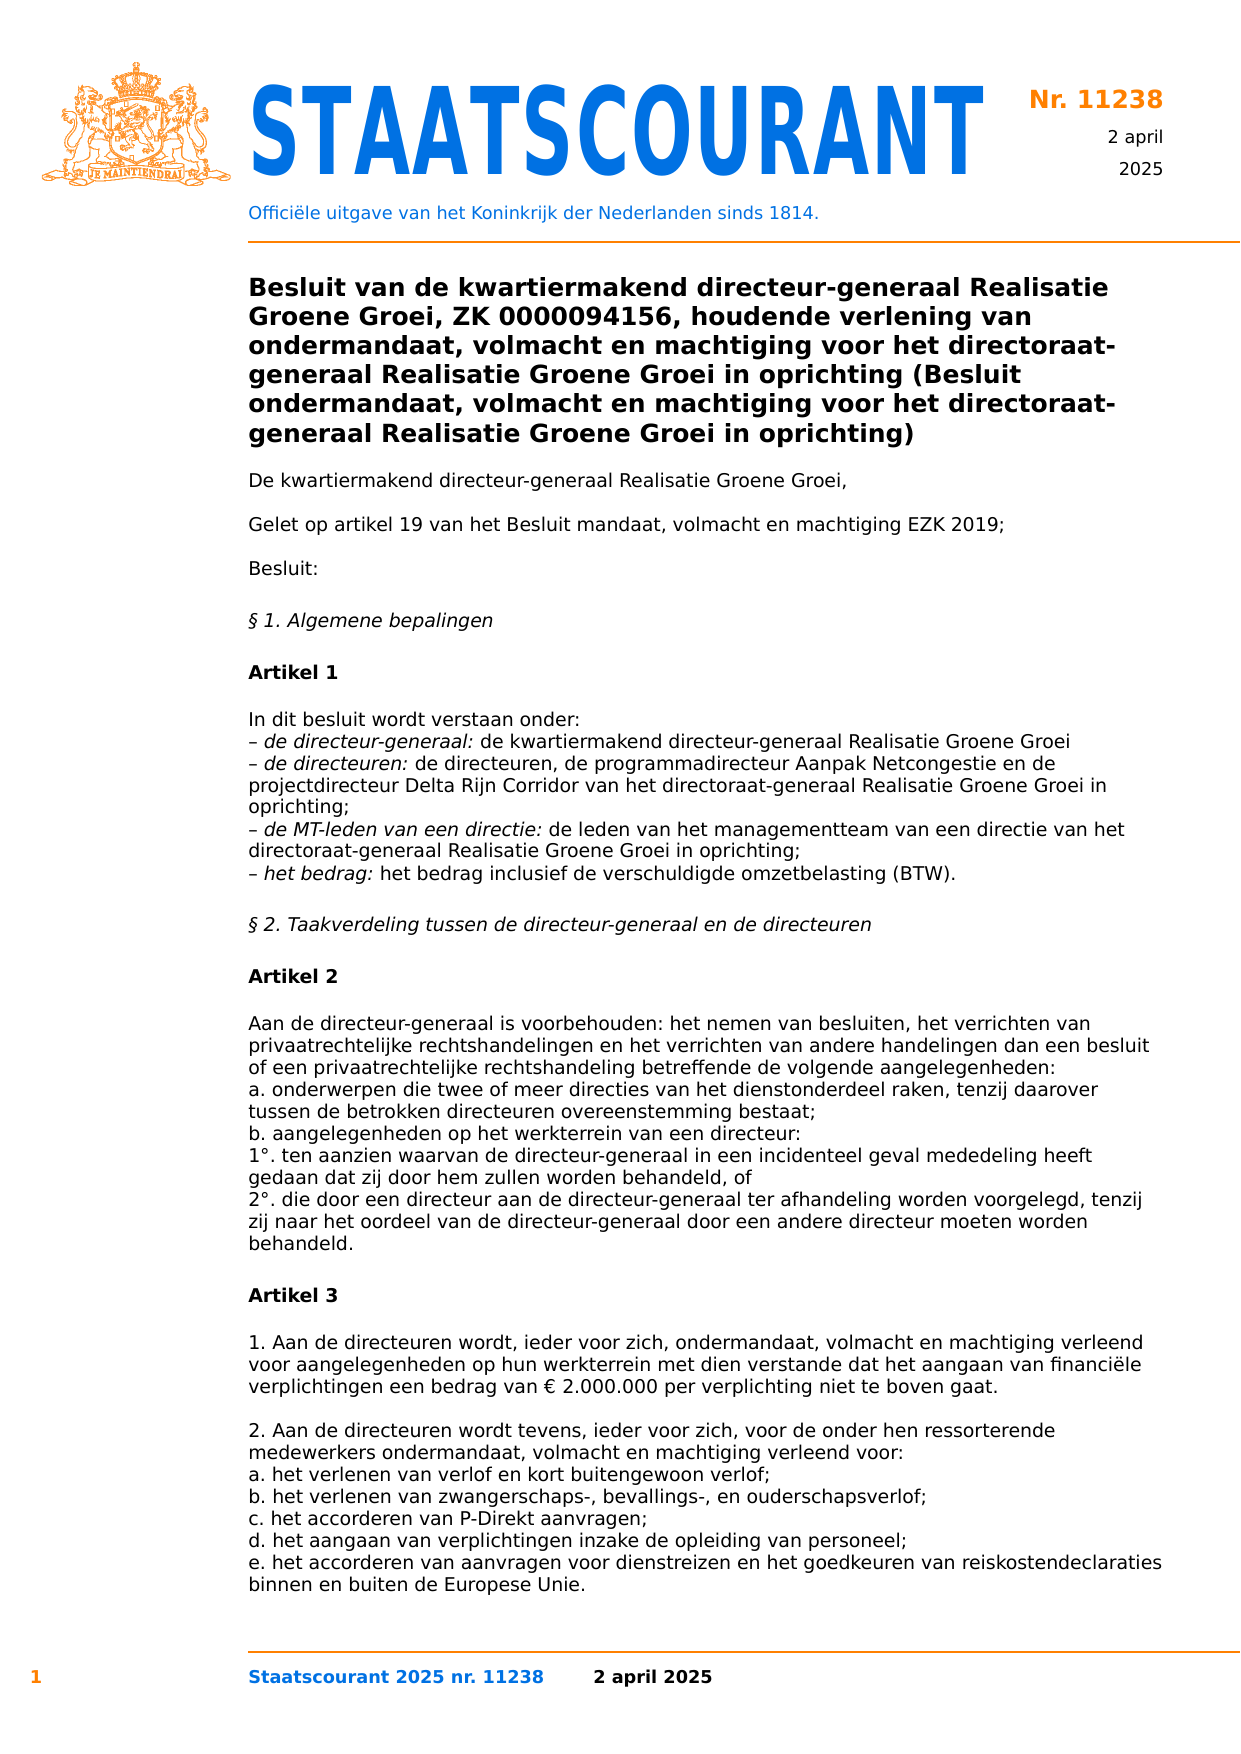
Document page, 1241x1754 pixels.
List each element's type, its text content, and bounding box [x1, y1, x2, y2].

table_header [25, 62, 248, 241]
table_cell 2025 [998, 153, 1240, 203]
subtitle Artikel 2 [248, 966, 1163, 988]
text – de MT-leden van een directie: de leden van het managementteam van een directie van het directoraat-generaal Realisatie Groene Groei in oprichting; [248, 818, 1163, 862]
text 2. Aan de directeuren wordt tevens, ieder voor zich, voor de onder hen ressorterende medewerkers ondermandaat, volmacht en machtiging verleend voor: [248, 1420, 1163, 1464]
picture [41, 62, 231, 186]
text d. het aangaan van verplichtingen inzake de opleiding van personeel; [248, 1530, 1163, 1552]
text – de directeur-generaal: de kwartiermakend directeur-generaal Realisatie Groene Groei [248, 731, 1163, 752]
text De kwartiermakend directeur-generaal Realisatie Groene Groei, [248, 470, 1163, 492]
text In dit besluit wordt verstaan onder: [248, 708, 1163, 731]
subtitle § 2. Taakverdeling tussen de directeur-generaal en de directeuren [248, 914, 1163, 936]
text 1°. ten aanzien waarvan de directeur-generaal in een incidenteel geval mededeling heeft gedaan dat zij door hem zullen worden behandeld, of [248, 1145, 1163, 1189]
text e. het accorderen van aanvragen voor dienstreizen en het goedkeuren van reiskostendeclaraties binnen en buiten de Europese Unie. [248, 1552, 1163, 1596]
table_header STAATSCOURANT [248, 62, 998, 203]
text Aan de directeur-generaal is voorbehouden: het nemen van besluiten, het verrichten van privaatrechtelijke rechtshandelingen en het verrichten van andere handelingen dan een besluit of een privaatrechtelijke rechtshandeling betreffende de volgende aangelegenheden: [248, 1013, 1163, 1079]
table_cell 2 april [998, 121, 1240, 153]
text b. aangelegenheden op het werkterrein van een directeur: [248, 1123, 1163, 1145]
text b. het verlenen van zwangerschaps-, bevallings-, en ouderschapsverlof; [248, 1486, 1163, 1508]
table_cell Officiële uitgave van het Koninkrijk der Nederlanden sinds 1814. [248, 203, 1240, 241]
text – de directeuren: de directeuren, de programmadirecteur Aanpak Netcongestie en de projectdirecteur Delta Rijn Corridor van het directoraat-generaal Realisatie Groene Groei in oprichting; [248, 752, 1163, 818]
subtitle Artikel 1 [248, 662, 1163, 683]
text 2°. die door een directeur aan de directeur-generaal ter afhandeling worden voorgelegd, tenzij zij naar het oordeel van de directeur-generaal door een andere directeur moeten worden behandeld. [248, 1189, 1163, 1255]
subtitle Besluit van de kwartiermakend directeur-generaal Realisatie Groene Groei, ZK 0000094156, houdende verlening van ondermandaat, volmacht en machtiging voor het directoraat-generaal Realisatie Groene Groei in oprichting (Besluit ondermandaat, volmacht en machtiging voor het directoraat-generaal Realisatie Groene Groei in oprichting) [248, 273, 1163, 448]
subtitle Artikel 3 [248, 1285, 1163, 1307]
text 1. Aan de directeuren wordt, ieder voor zich, ondermandaat, volmacht en machtiging verleend voor aangelegenheden op hun werkterrein met dien verstande dat het aangaan van financiële verplichtingen een bedrag van € 2.000.000 per verplichting niet te boven gaat. [248, 1332, 1163, 1398]
text a. onderwerpen die twee of meer directies van het dienstonderdeel raken, tenzij daarover tussen de betrokken directeuren overeenstemming bestaat; [248, 1079, 1163, 1123]
subtitle § 1. Algemene bepalingen [248, 609, 1163, 632]
text Gelet op artikel 19 van het Besluit mandaat, volmacht en machtiging EZK 2019; [248, 514, 1163, 536]
table_header Nr. 11238 [998, 62, 1240, 121]
text a. het verlenen van verlof en kort buitengewoon verlof; [248, 1464, 1163, 1486]
text Besluit: [248, 558, 1163, 579]
text c. het accorderen van P-Direkt aanvragen; [248, 1508, 1163, 1530]
text – het bedrag: het bedrag inclusief de verschuldigde omzetbelasting (BTW). [248, 862, 1163, 884]
